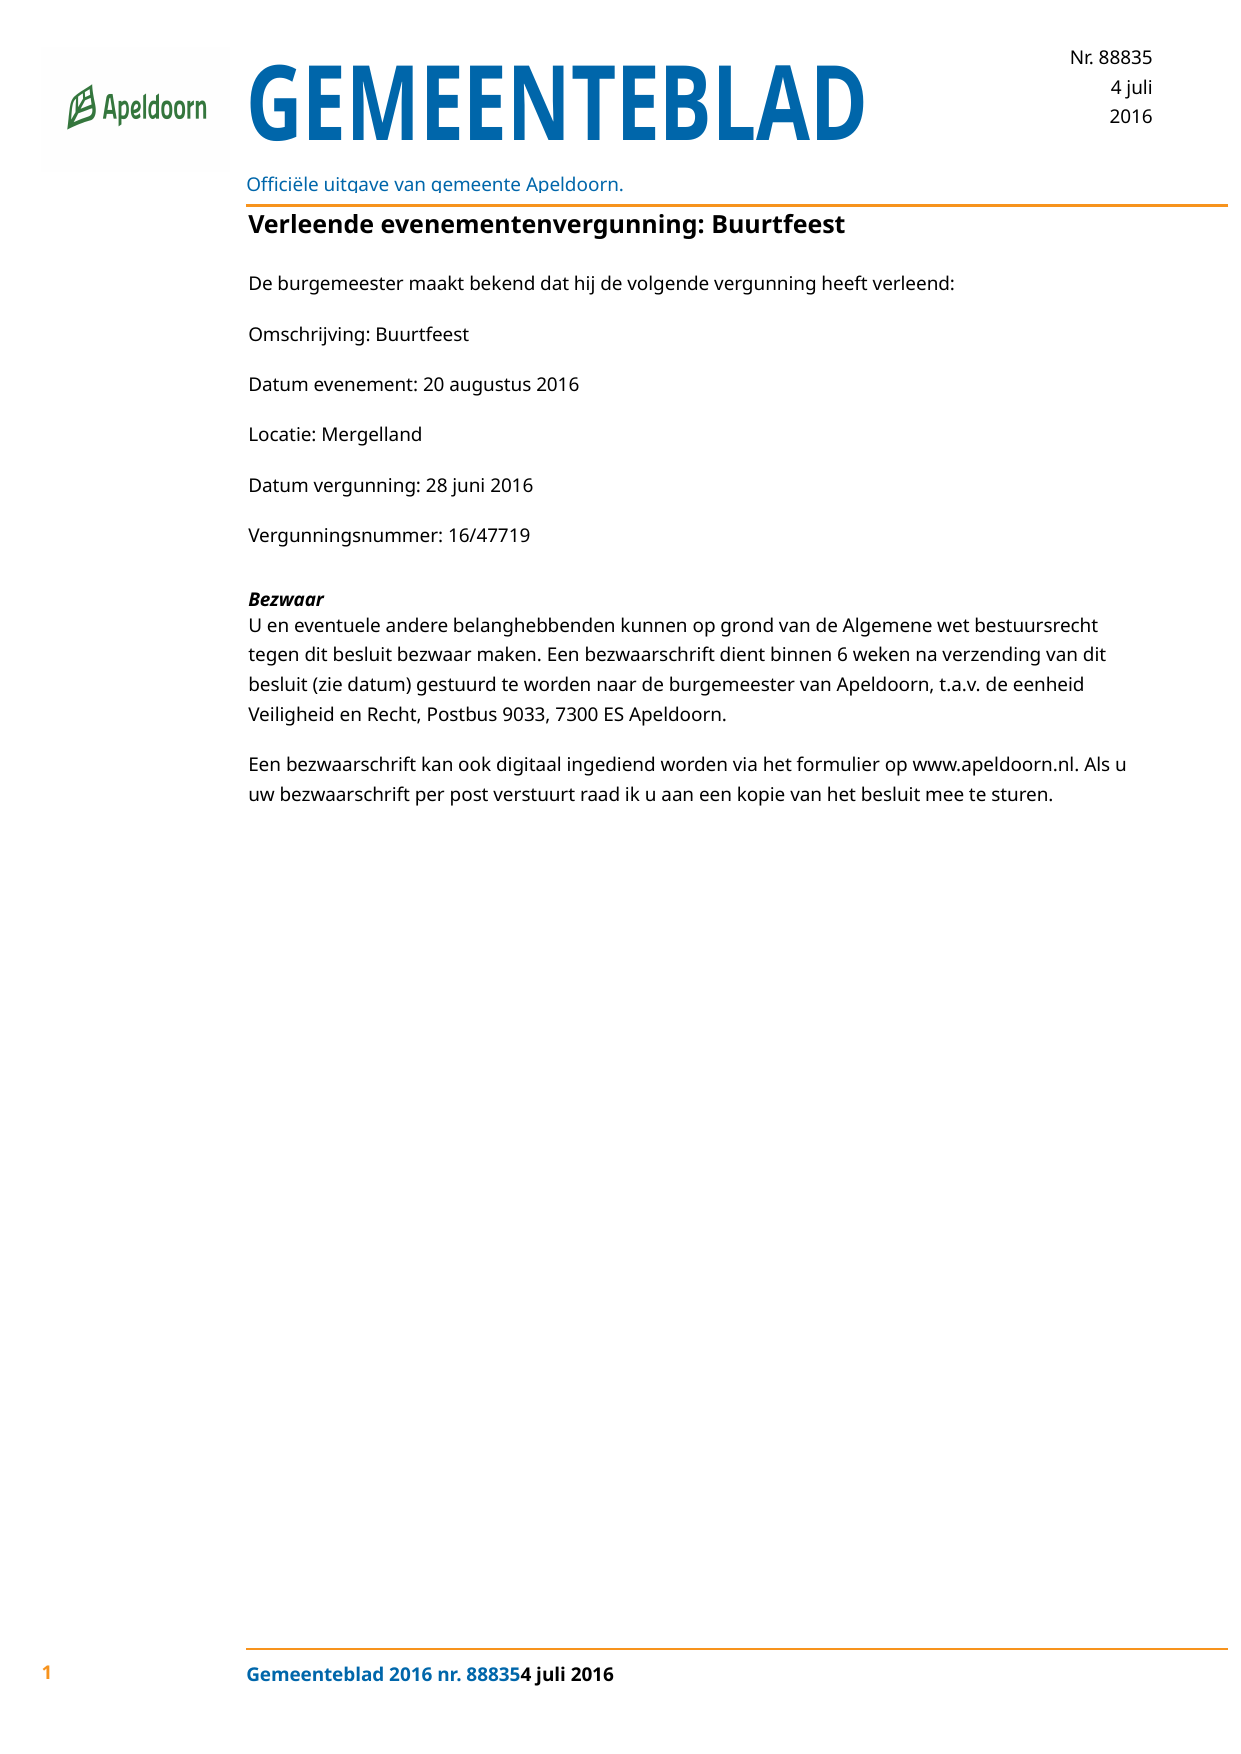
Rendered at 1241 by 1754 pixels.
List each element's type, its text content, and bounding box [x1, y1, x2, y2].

text Locatie: Mergelland [248, 422, 1152, 447]
text Verleende evenementenvergunning: Buurtfeest [248, 207, 1152, 241]
text De burgemeester maakt bekend dat hij de volgende vergunning heeft verleend: [248, 270, 1152, 296]
text Vergunningsnummer: 16/47719 [248, 522, 1152, 548]
text U en eventuele andere belanghebbenden kunnen op grond van de Algemene wet bestuursrecht tegen dit besluit bezwaar maken. Een bezwaarschrift dient binnen 6 weken na verzending van dit besluit (zie datum) gestuurd te worden naar de burgemeester van Apeldoorn, t.a.v. de eenheid Veiligheid en Recht, Postbus 9033, 7300 ES Apeldoorn. [248, 612, 1152, 727]
text Datum vergunning: 28 juni 2016 [248, 472, 1152, 498]
text Omschrijving: Buurtfeest [248, 321, 1152, 346]
text Een bezwaarschrift kan ook digitaal ingediend worden via het formulier op www.apeldoorn.nl. Als u uw bezwaarschrift per post verstuurt raad ik u aan een kopie van het besluit mee te sturen. [248, 751, 1152, 807]
text Bezwaar [248, 586, 1152, 612]
text Datum evenement: 20 augustus 2016 [248, 371, 1152, 397]
picture [41, 47, 231, 172]
